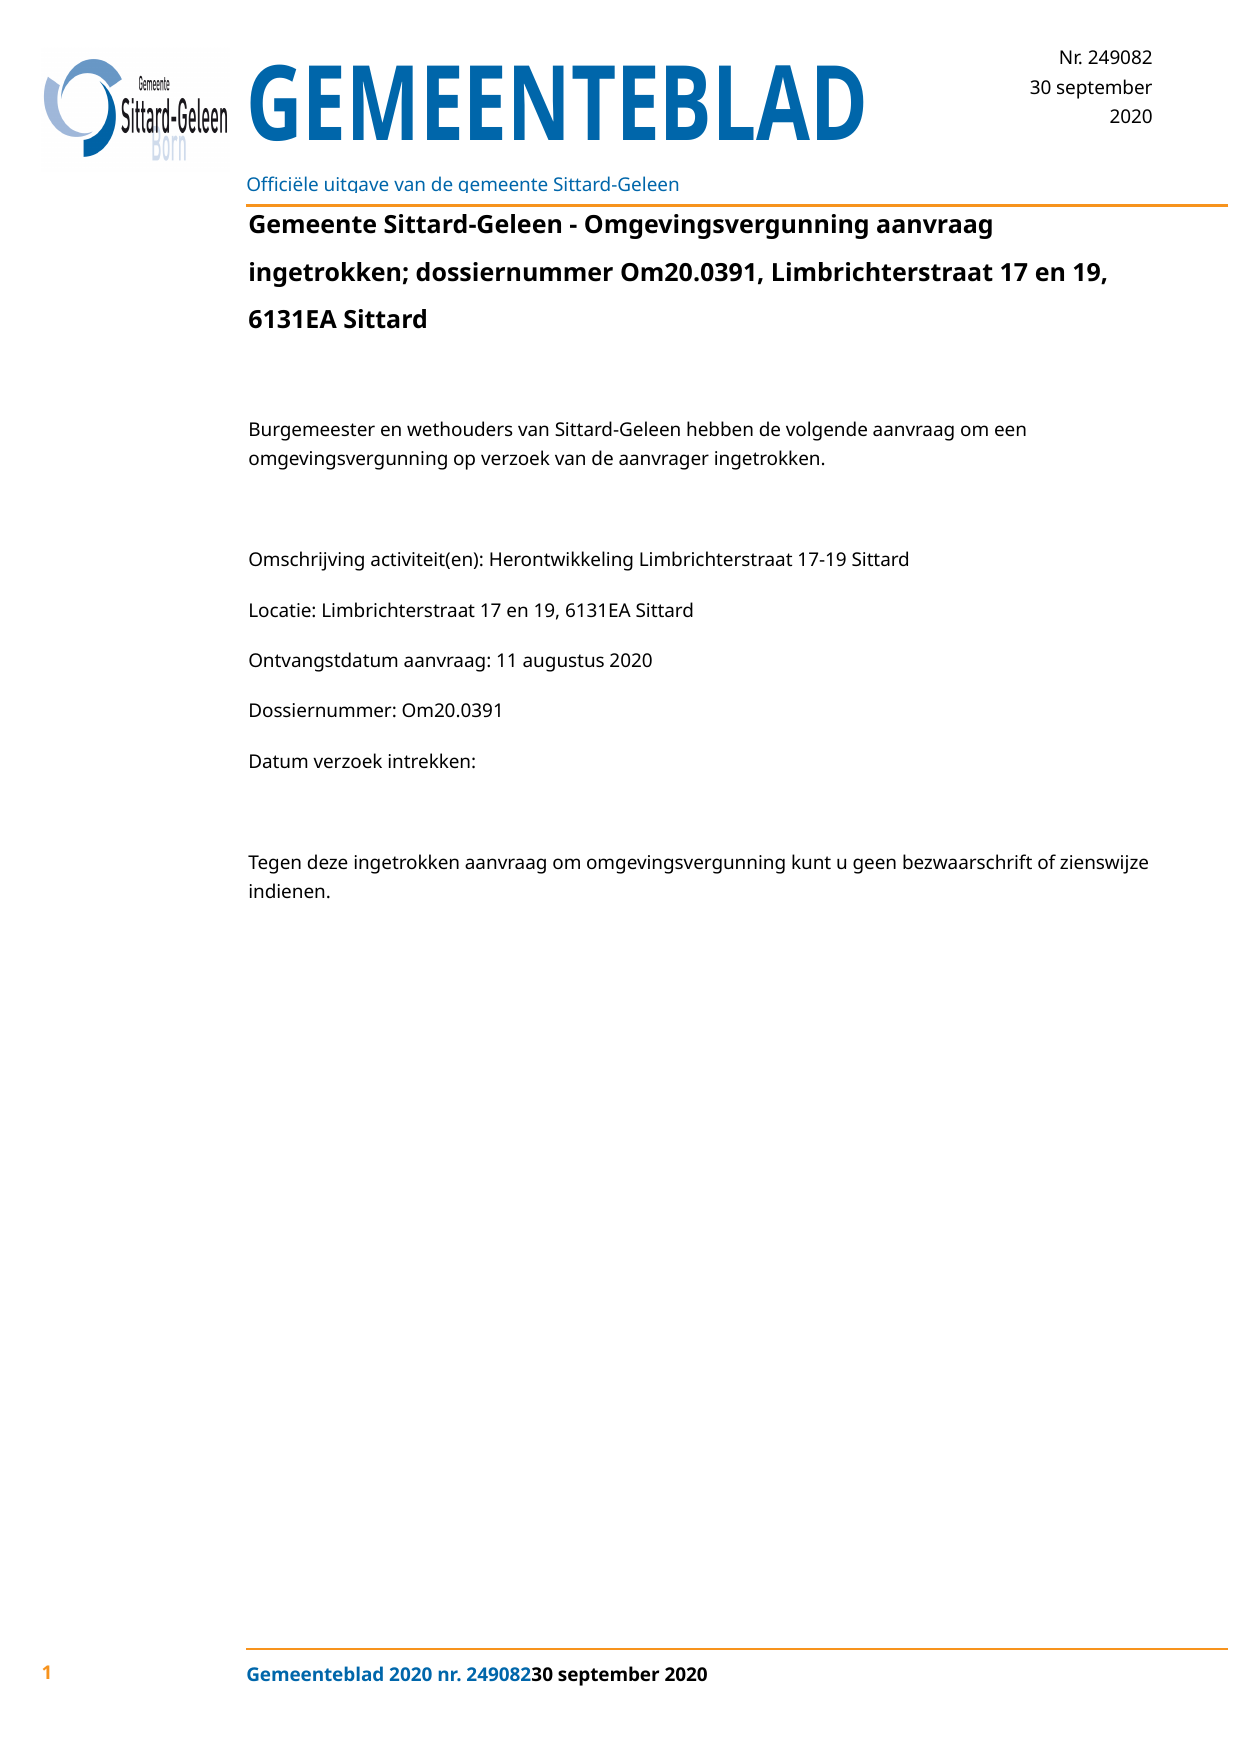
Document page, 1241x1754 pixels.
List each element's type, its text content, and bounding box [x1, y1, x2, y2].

text Tegen deze ingetrokken aanvraag om omgevingsvergunning kunt u geen bezwaarschrift of zienswijze indienen. [248, 849, 1152, 904]
picture [41, 47, 231, 172]
text Datum verzoek intrekken: [248, 748, 1152, 774]
text Dossiernummer: Om20.0391 [248, 698, 1152, 723]
text Locatie: Limbrichterstraat 17 en 19, 6131EA Sittard [248, 597, 1152, 622]
text Gemeente Sittard-Geleen - Omgevingsvergunning aanvraag ingetrokken; dossiernummer Om20.0391, Limbrichterstraat 17 en 19, 6131EA Sittard [248, 207, 1152, 336]
text Omschrijving activiteit(en): Herontwikkeling Limbrichterstraat 17-19 Sittard [248, 546, 1152, 572]
text Ontvangstdatum aanvraag: 11 augustus 2020 [248, 647, 1152, 673]
text Burgemeester en wethouders van Sittard-Geleen hebben de volgende aanvraag om een omgevingsvergunning op verzoek van de aanvrager ingetrokken. [248, 416, 1152, 471]
